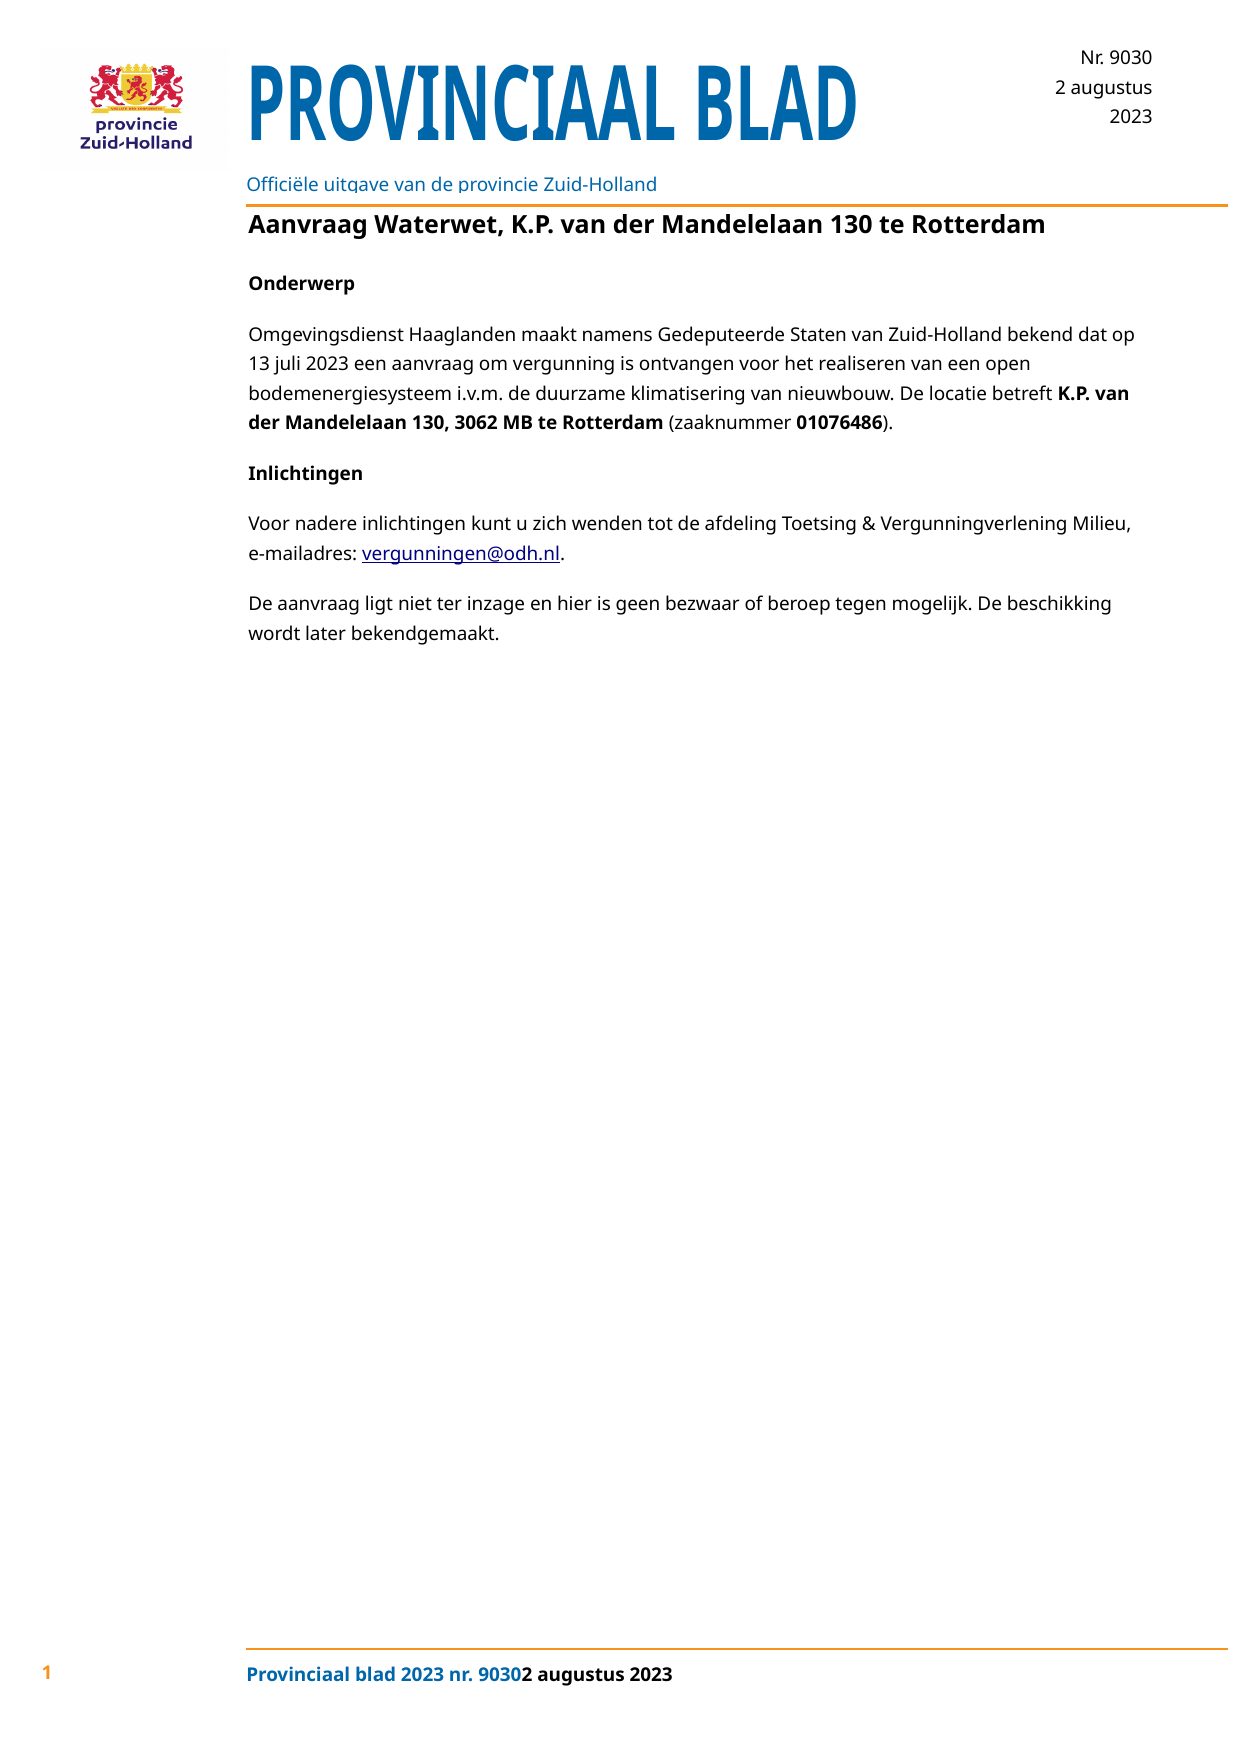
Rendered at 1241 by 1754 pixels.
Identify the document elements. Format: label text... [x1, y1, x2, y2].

text Omgevingsdienst Haaglanden maakt namens Gedeputeerde Staten van Zuid-Holland bekend dat op 13 juli 2023 een aanvraag om vergunning is ontvangen voor het realiseren van een open bodemenergiesysteem i.v.m. de duurzame klimatisering van nieuwbouw. De locatie betreft K.P. van der Mandelelaan 130, 3062 MB te Rotterdam (zaaknummer 01076486). [248, 321, 1152, 435]
text Aanvraag Waterwet, K.P. van der Mandelelaan 130 te Rotterdam [248, 207, 1152, 241]
text Onderwerp [248, 270, 1152, 296]
text De aanvraag ligt niet ter inzage en hier is geen bezwaar of beroep tegen mogelijk. De beschikking wordt later bekendgemaakt. [248, 590, 1152, 646]
text Voor nadere inlichtingen kunt u zich wenden tot de afdeling Toetsing & Vergunningverlening Milieu, e-mailadres: vergunningen@odh.nl. [248, 510, 1152, 566]
picture [41, 47, 231, 172]
text Inlichtingen [248, 460, 1152, 486]
